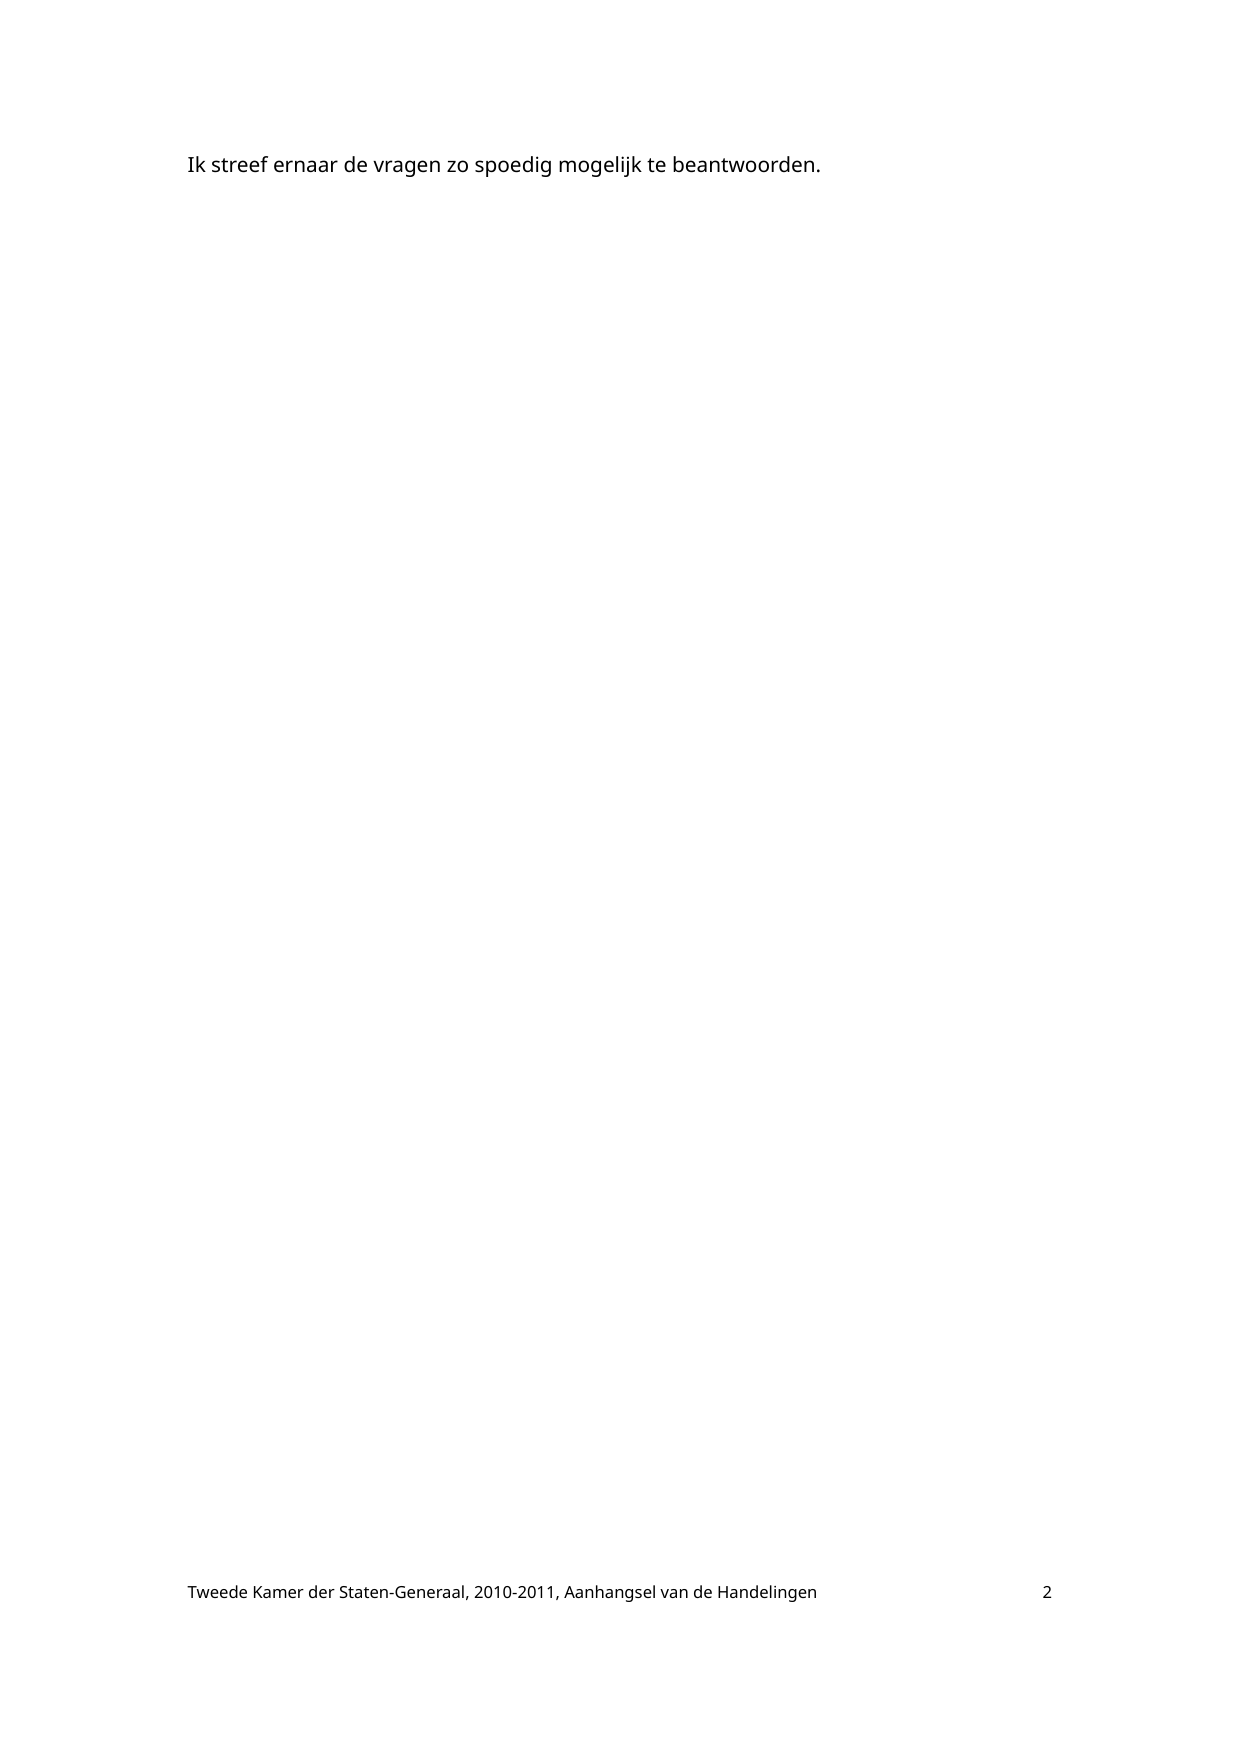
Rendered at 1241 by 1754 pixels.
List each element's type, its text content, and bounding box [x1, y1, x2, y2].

text Ik streef ernaar de vragen zo spoedig mogelijk te beantwoorden. [187, 150, 1053, 178]
